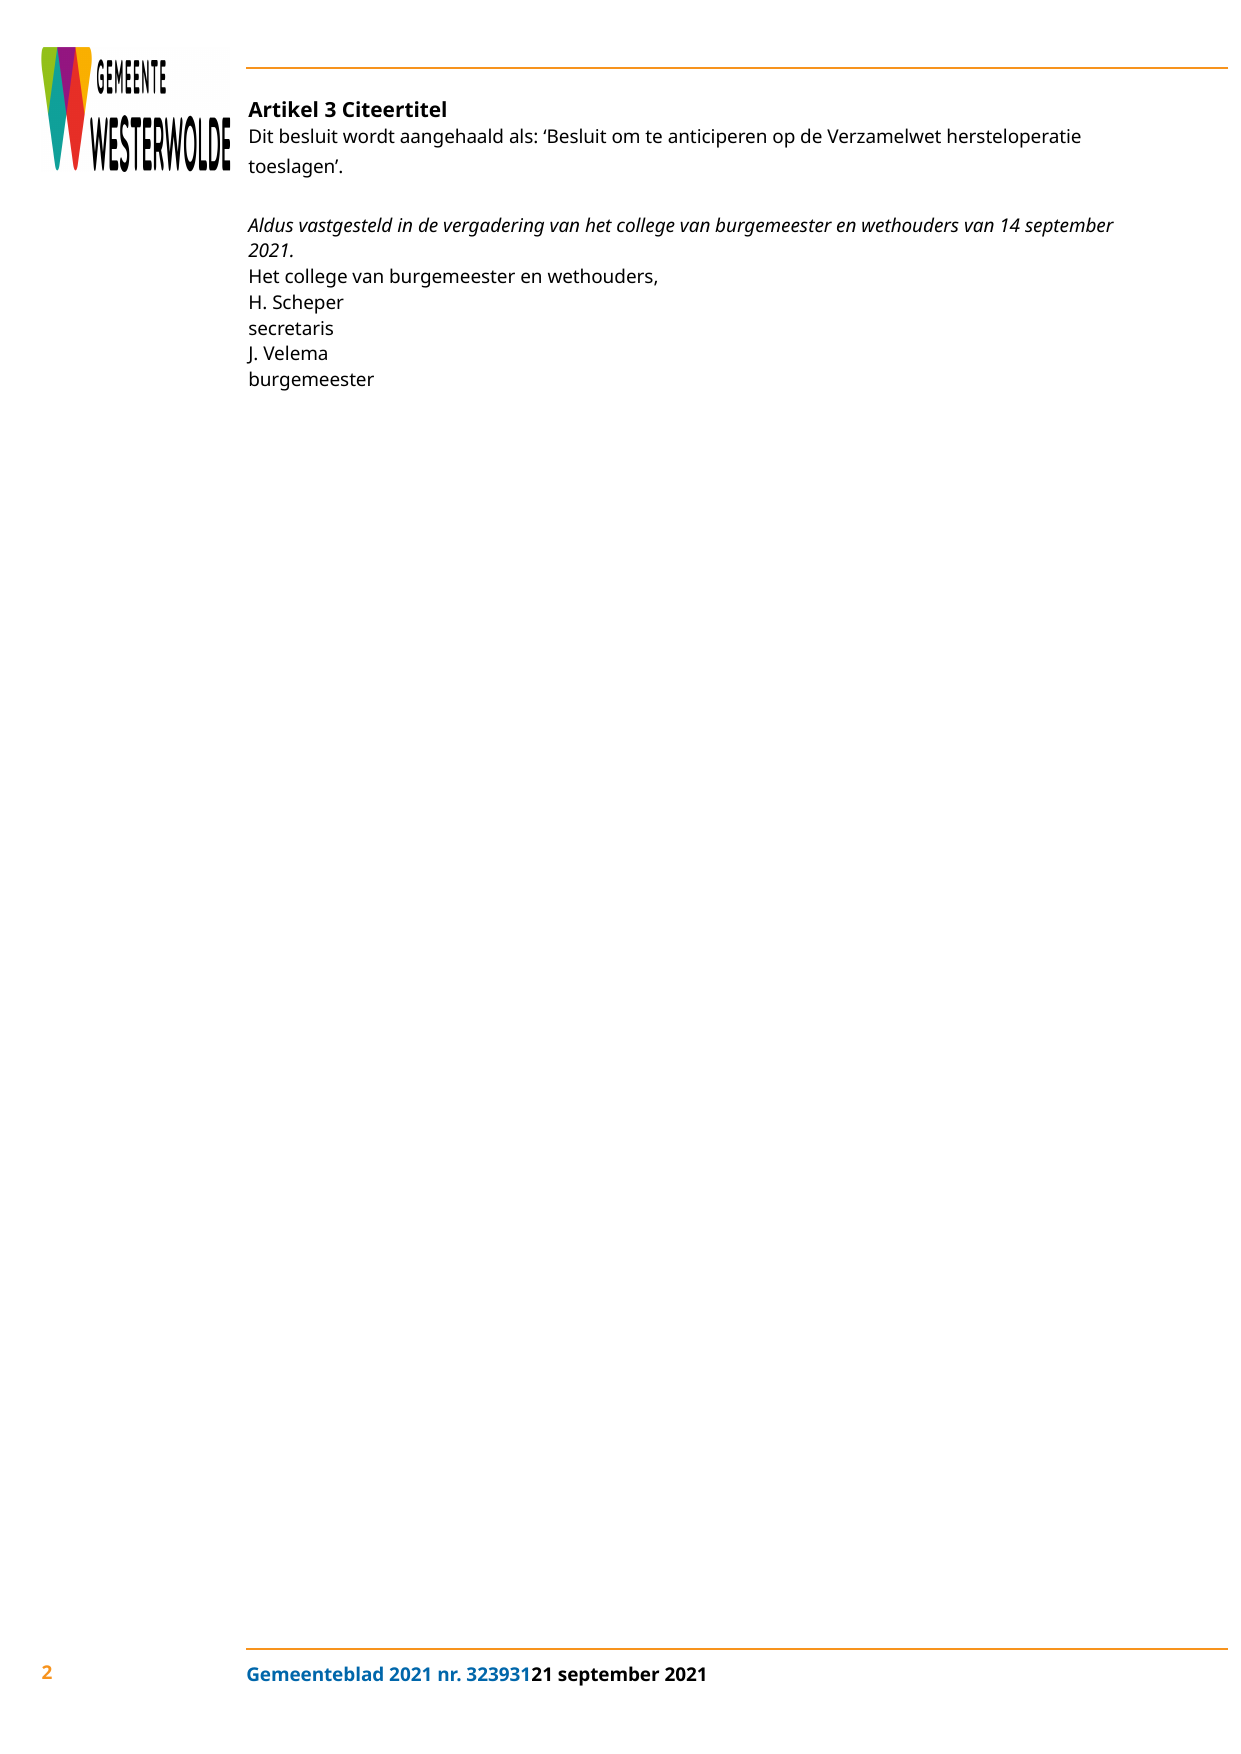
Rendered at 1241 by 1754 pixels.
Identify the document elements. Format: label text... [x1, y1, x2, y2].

text Het college van burgemeester en wethouders, [248, 263, 1152, 289]
text Dit besluit wordt aangehaald als: ‘Besluit om te anticiperen op de Verzamelwet hersteloperatie toeslagen’. [248, 123, 1152, 178]
text burgemeester [248, 366, 1152, 392]
text secretaris [248, 315, 1152, 341]
picture [41, 47, 231, 172]
text Aldus vastgesteld in de vergadering van het college van burgemeester en wethouders van 14 september 2021. [248, 212, 1152, 263]
text H. Scheper [248, 289, 1152, 315]
text J. Velema [248, 341, 1152, 366]
text Artikel 3 Citeertitel [248, 95, 1152, 123]
